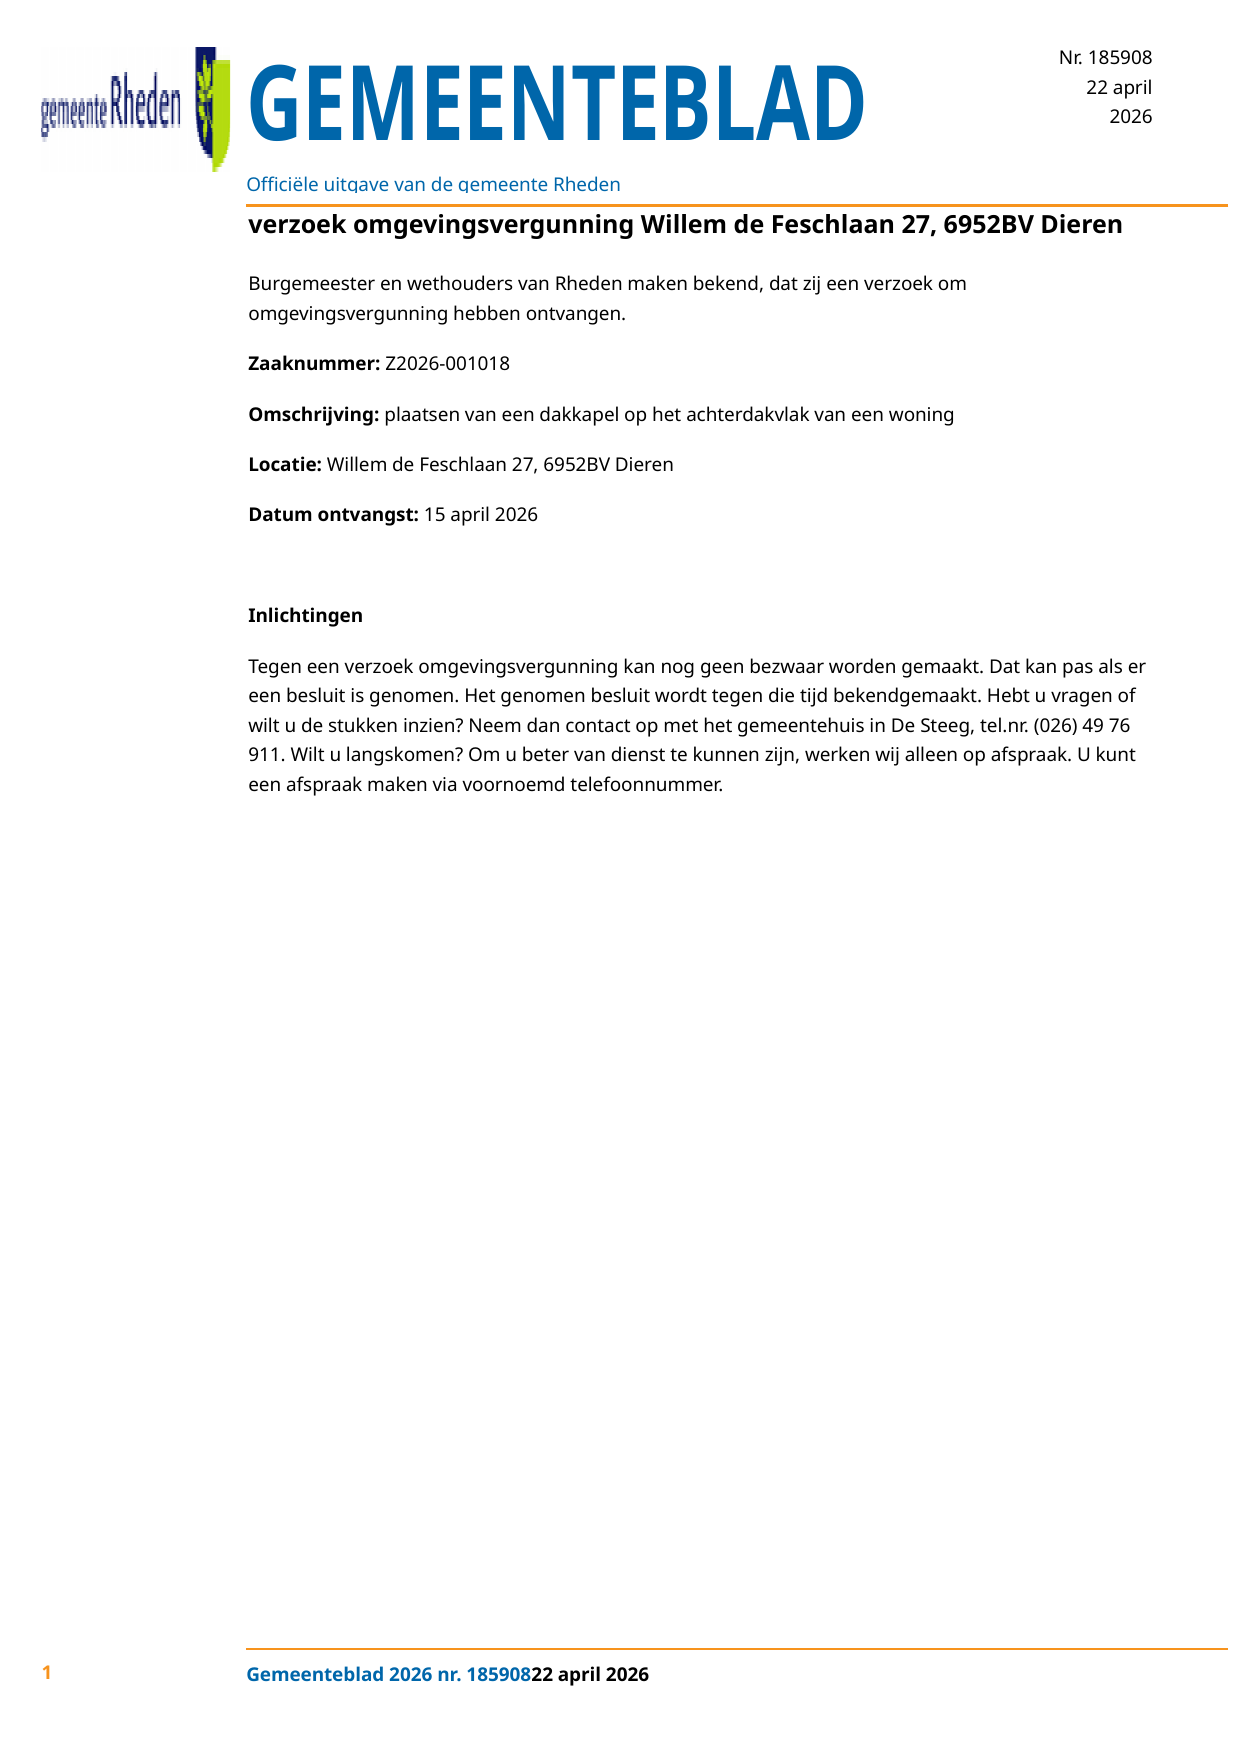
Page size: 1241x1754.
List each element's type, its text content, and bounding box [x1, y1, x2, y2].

text Burgemeester en wethouders van Rheden maken bekend, dat zij een verzoek om omgevingsvergunning hebben ontvangen. [248, 270, 1152, 326]
text Zaaknummer: Z2026-001018 [248, 350, 1152, 376]
picture [41, 47, 231, 172]
text verzoek omgevingsvergunning Willem de Feschlaan 27, 6952BV Dieren [248, 207, 1152, 241]
text Tegen een verzoek omgevingsvergunning kan nog geen bezwaar worden gemaakt. Dat kan pas als er een besluit is genomen. Het genomen besluit wordt tegen die tijd bekendgemaakt. Hebt u vragen of wilt u de stukken inzien? Neem dan contact op met het gemeentehuis in De Steeg, tel.nr. (026) 49 76 911. Wilt u langskomen? Om u beter van dienst te kunnen zijn, werken wij alleen op afspraak. U kunt een afspraak maken via voornoemd telefoonnummer. [248, 653, 1152, 797]
text Inlichtingen [248, 602, 1152, 628]
text Omschrijving: plaatsen van een dakkapel op het achterdakvlak van een woning [248, 401, 1152, 426]
text Locatie: Willem de Feschlaan 27, 6952BV Dieren [248, 451, 1152, 477]
text Datum ontvangst: 15 april 2026 [248, 502, 1152, 527]
